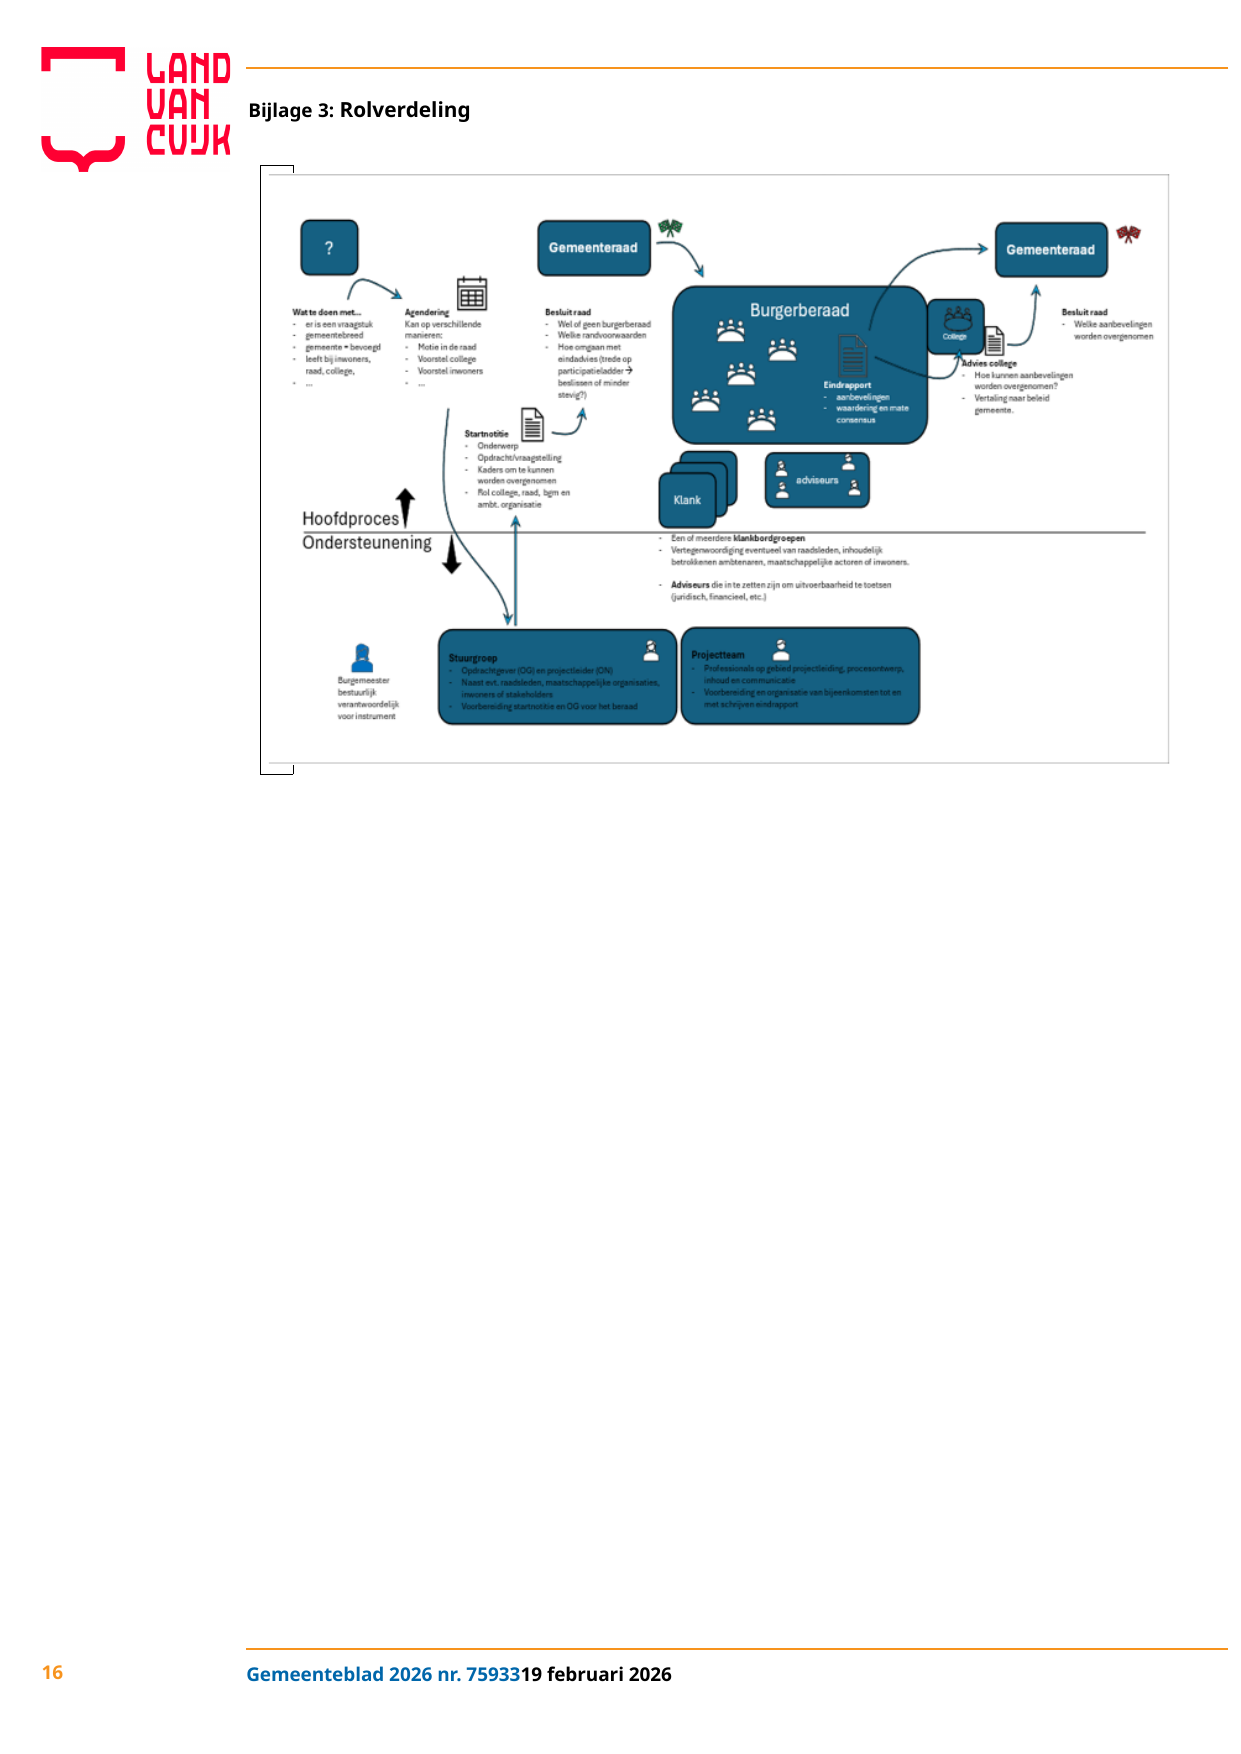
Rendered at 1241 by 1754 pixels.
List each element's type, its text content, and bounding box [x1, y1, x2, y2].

picture [41, 47, 231, 172]
text Bijlage 3: Rolverdeling [248, 95, 1152, 123]
picture [268, 173, 1173, 765]
